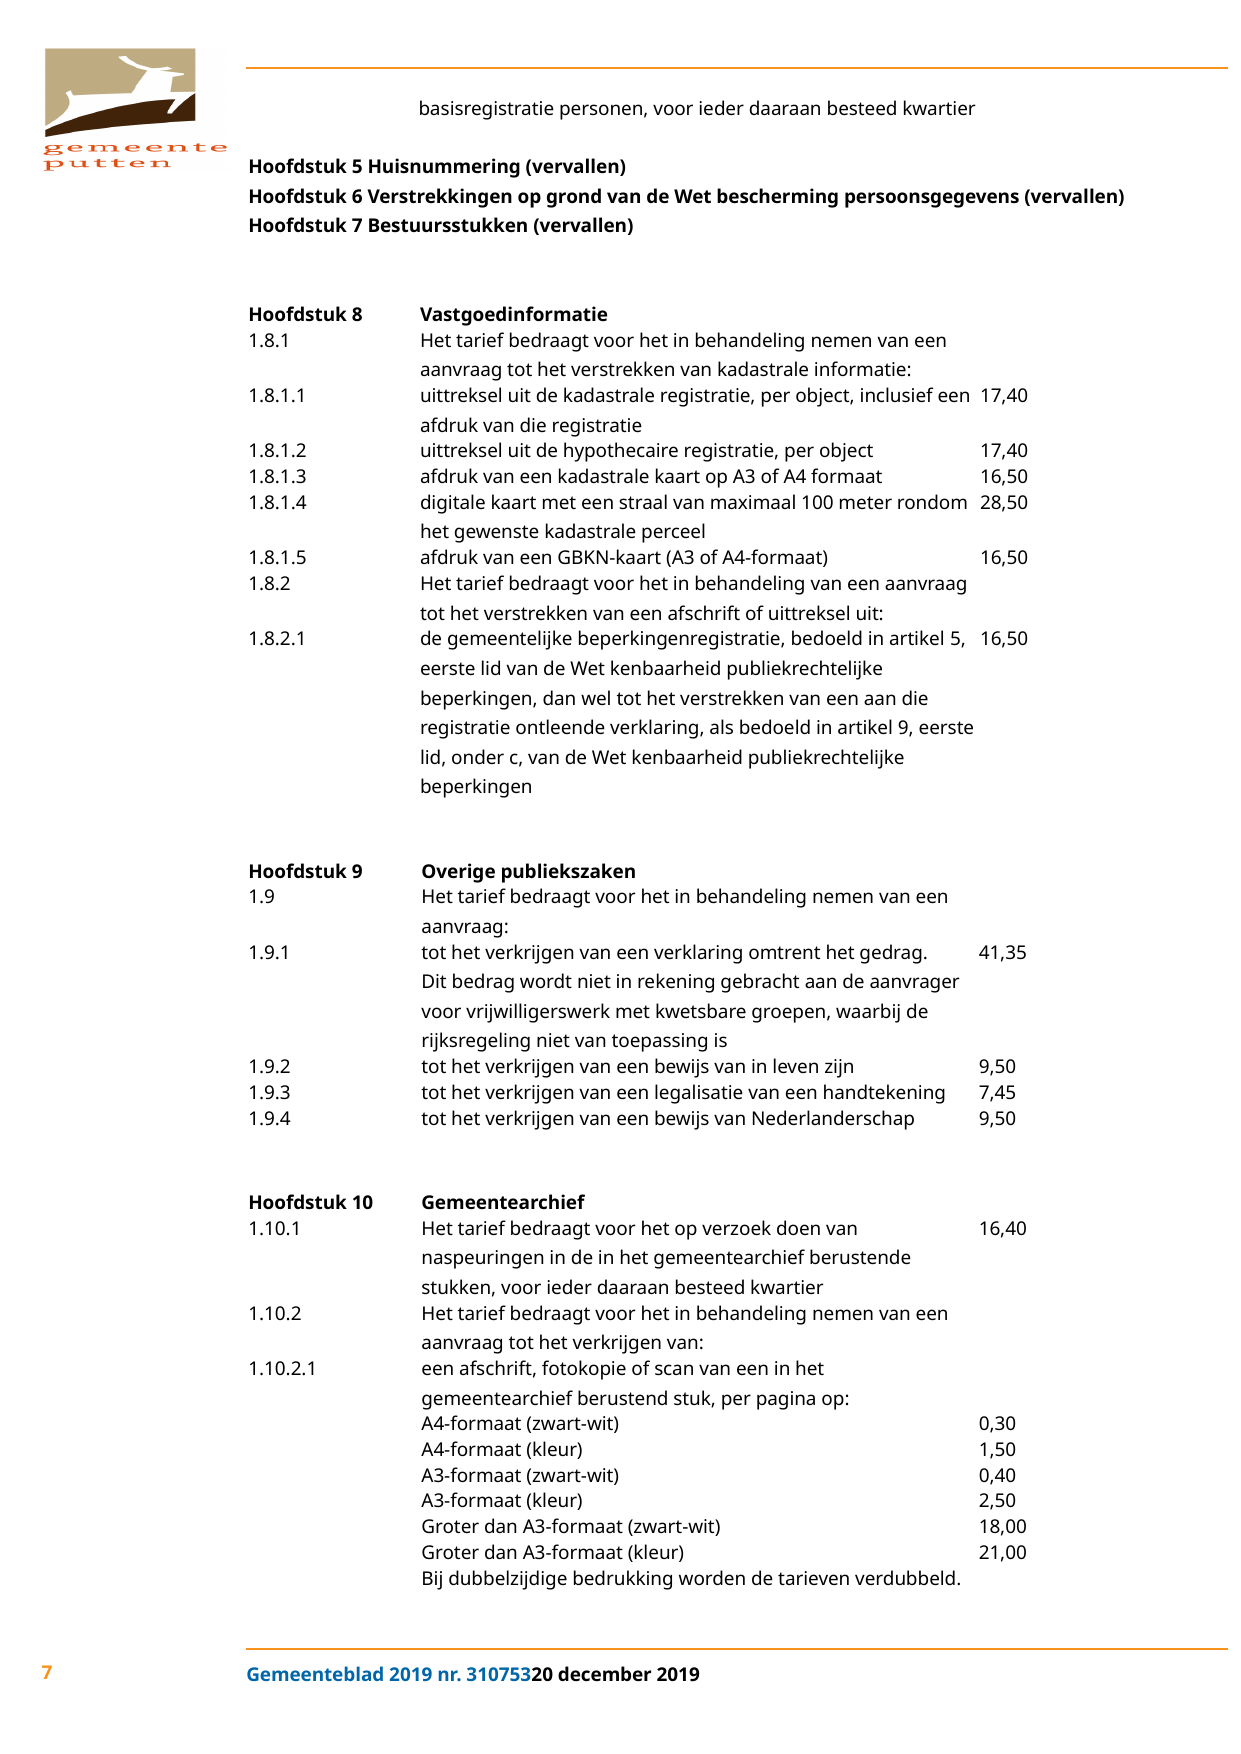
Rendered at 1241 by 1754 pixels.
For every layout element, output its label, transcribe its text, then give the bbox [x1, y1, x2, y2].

table_cell A4-formaat (zwart-wit) [421, 1410, 978, 1436]
table_cell 28,50 [980, 489, 1152, 544]
table_cell A4-formaat (kleur) [421, 1436, 978, 1462]
table_cell basisregistratie personen, voor ieder daaraan besteed kwartier [418, 95, 981, 121]
table_cell [979, 884, 1152, 939]
table_cell tot het verkrijgen van een legalisatie van een handtekening [421, 1079, 978, 1105]
table_cell 7,45 [979, 1079, 1152, 1105]
table_cell [979, 1131, 1152, 1156]
table_cell 1.8.2 [248, 570, 420, 626]
table_header Gemeentearchief [421, 1189, 978, 1215]
table_cell 1.8.1.1 [248, 383, 420, 438]
table_cell Het tarief bedraagt voor het in behandeling van een aanvraag tot het verstrekken van een afschrift of uittreksel uit: [420, 570, 980, 626]
table_cell 9,50 [979, 1053, 1152, 1079]
table_cell [980, 799, 1152, 825]
table_cell [248, 799, 420, 825]
table_cell 16,50 [980, 464, 1152, 489]
table_cell 21,00 [979, 1539, 1152, 1565]
table_cell [248, 1565, 421, 1591]
table_cell 17,40 [980, 383, 1152, 438]
table_cell Het tarief bedraagt voor het in behandeling nemen van een aanvraag: [421, 884, 978, 939]
table_cell afdruk van een GBKN-kaart (A3 of A4-formaat) [420, 545, 980, 570]
table_cell 41,35 [979, 939, 1152, 1053]
table_cell 1.10.1 [248, 1215, 421, 1300]
table_cell [248, 95, 418, 121]
text Hoofdstuk 7 Bestuursstukken (vervallen) [248, 212, 1152, 238]
table_cell 1.8.1.4 [248, 489, 420, 544]
table_cell 1.9 [248, 884, 421, 939]
table_cell A3-formaat (zwart-wit) [421, 1462, 978, 1488]
table_cell 1.8.1.2 [248, 438, 420, 463]
table_cell [248, 1131, 421, 1156]
table_cell de gemeentelijke beperkingenregistratie, bedoeld in artikel 5, eerste lid van de Wet kenbaarheid publiekrechtelijke beperkingen, dan wel tot het verstrekken van een aan die registratie ontleende verklaring, als bedoeld in artikel 9, eerste lid, onder c, van de Wet kenbaarheid publiekrechtelijke beperkingen [420, 626, 980, 799]
table_cell 16,50 [980, 545, 1152, 570]
table_header Hoofdstuk 8 [248, 301, 420, 327]
table_cell [980, 570, 1152, 626]
table_cell 16,50 [980, 626, 1152, 799]
table_cell 1.9.2 [248, 1053, 421, 1079]
text Hoofdstuk 6 Verstrekkingen op grond van de Wet bescherming persoonsgegevens (vervallen) [248, 183, 1152, 209]
table_cell Het tarief bedraagt voor het in behandeling nemen van een aanvraag tot het verkrijgen van: [421, 1300, 978, 1355]
table_cell 0,40 [979, 1462, 1152, 1488]
table_header Hoofdstuk 10 [248, 1189, 421, 1215]
table_cell Het tarief bedraagt voor het op verzoek doen van naspeuringen in de in het gemeentearchief berustende stukken, voor ieder daaraan besteed kwartier [421, 1215, 978, 1300]
table_cell tot het verkrijgen van een bewijs van Nederlanderschap [421, 1105, 978, 1131]
table_cell 1.8.1 [248, 327, 420, 382]
table_cell 0,30 [979, 1410, 1152, 1436]
table_cell 1.8.1.5 [248, 545, 420, 570]
table_cell [421, 1131, 978, 1156]
table_cell [420, 799, 980, 825]
table_cell digitale kaart met een straal van maximaal 100 meter rondom het gewenste kadastrale perceel [420, 489, 980, 544]
table_cell Bij dubbelzijdige bedrukking worden de tarieven verdubbeld. [421, 1565, 978, 1591]
table_cell [981, 95, 1152, 121]
table_header Vastgoedinformatie [420, 301, 980, 327]
table_cell [980, 327, 1152, 382]
table_cell Groter dan A3-formaat (zwart-wit) [421, 1513, 978, 1539]
table_cell afdruk van een kadastrale kaart op A3 of A4 formaat [420, 464, 980, 489]
table_cell 1.9.1 [248, 939, 421, 1053]
table_cell 1.9.4 [248, 1105, 421, 1131]
table_cell 16,40 [979, 1215, 1152, 1300]
table_cell 1,50 [979, 1436, 1152, 1462]
table_header [980, 301, 1152, 327]
table_cell 1.10.2.1 [248, 1355, 421, 1410]
table_cell 1.8.1.3 [248, 464, 420, 489]
table_cell [248, 1436, 421, 1462]
table_cell Het tarief bedraagt voor het in behandeling nemen van een aanvraag tot het verstrekken van kadastrale informatie: [420, 327, 980, 382]
table_cell 18,00 [979, 1513, 1152, 1539]
table_cell 1.10.2 [248, 1300, 421, 1355]
table_cell 17,40 [980, 438, 1152, 463]
table_cell uittreksel uit de hypothecaire registratie, per object [420, 438, 980, 463]
table_cell [248, 1539, 421, 1565]
table_cell [979, 1565, 1152, 1591]
table_cell A3-formaat (kleur) [421, 1488, 978, 1513]
table_cell [979, 1355, 1152, 1410]
table_cell uittreksel uit de kadastrale registratie, per object, inclusief een afdruk van die registratie [420, 383, 980, 438]
table_cell Groter dan A3-formaat (kleur) [421, 1539, 978, 1565]
table_header Hoofdstuk 9 [248, 858, 421, 883]
table_cell een afschrift, fotokopie of scan van een in het gemeentearchief berustend stuk, per pagina op: [421, 1355, 978, 1410]
table_cell 2,50 [979, 1488, 1152, 1513]
table_cell 1.9.3 [248, 1079, 421, 1105]
text Hoofdstuk 5 Huisnummering (vervallen) [248, 153, 1152, 179]
table_header [979, 1189, 1152, 1215]
table_cell [979, 1300, 1152, 1355]
table_cell tot het verkrijgen van een verklaring omtrent het gedrag. Dit bedrag wordt niet in rekening gebracht aan de aanvrager voor vrijwilligerswerk met kwetsbare groepen, waarbij de rijksregeling niet van toepassing is [421, 939, 978, 1053]
picture [41, 47, 231, 172]
table_cell [248, 1513, 421, 1539]
table_header Overige publiekszaken [421, 858, 978, 883]
table_cell [248, 1462, 421, 1488]
table_cell 1.8.2.1 [248, 626, 420, 799]
table_header [979, 858, 1152, 883]
table_cell 9,50 [979, 1105, 1152, 1131]
table_cell [248, 1488, 421, 1513]
table_cell [248, 1410, 421, 1436]
table_cell tot het verkrijgen van een bewijs van in leven zijn [421, 1053, 978, 1079]
